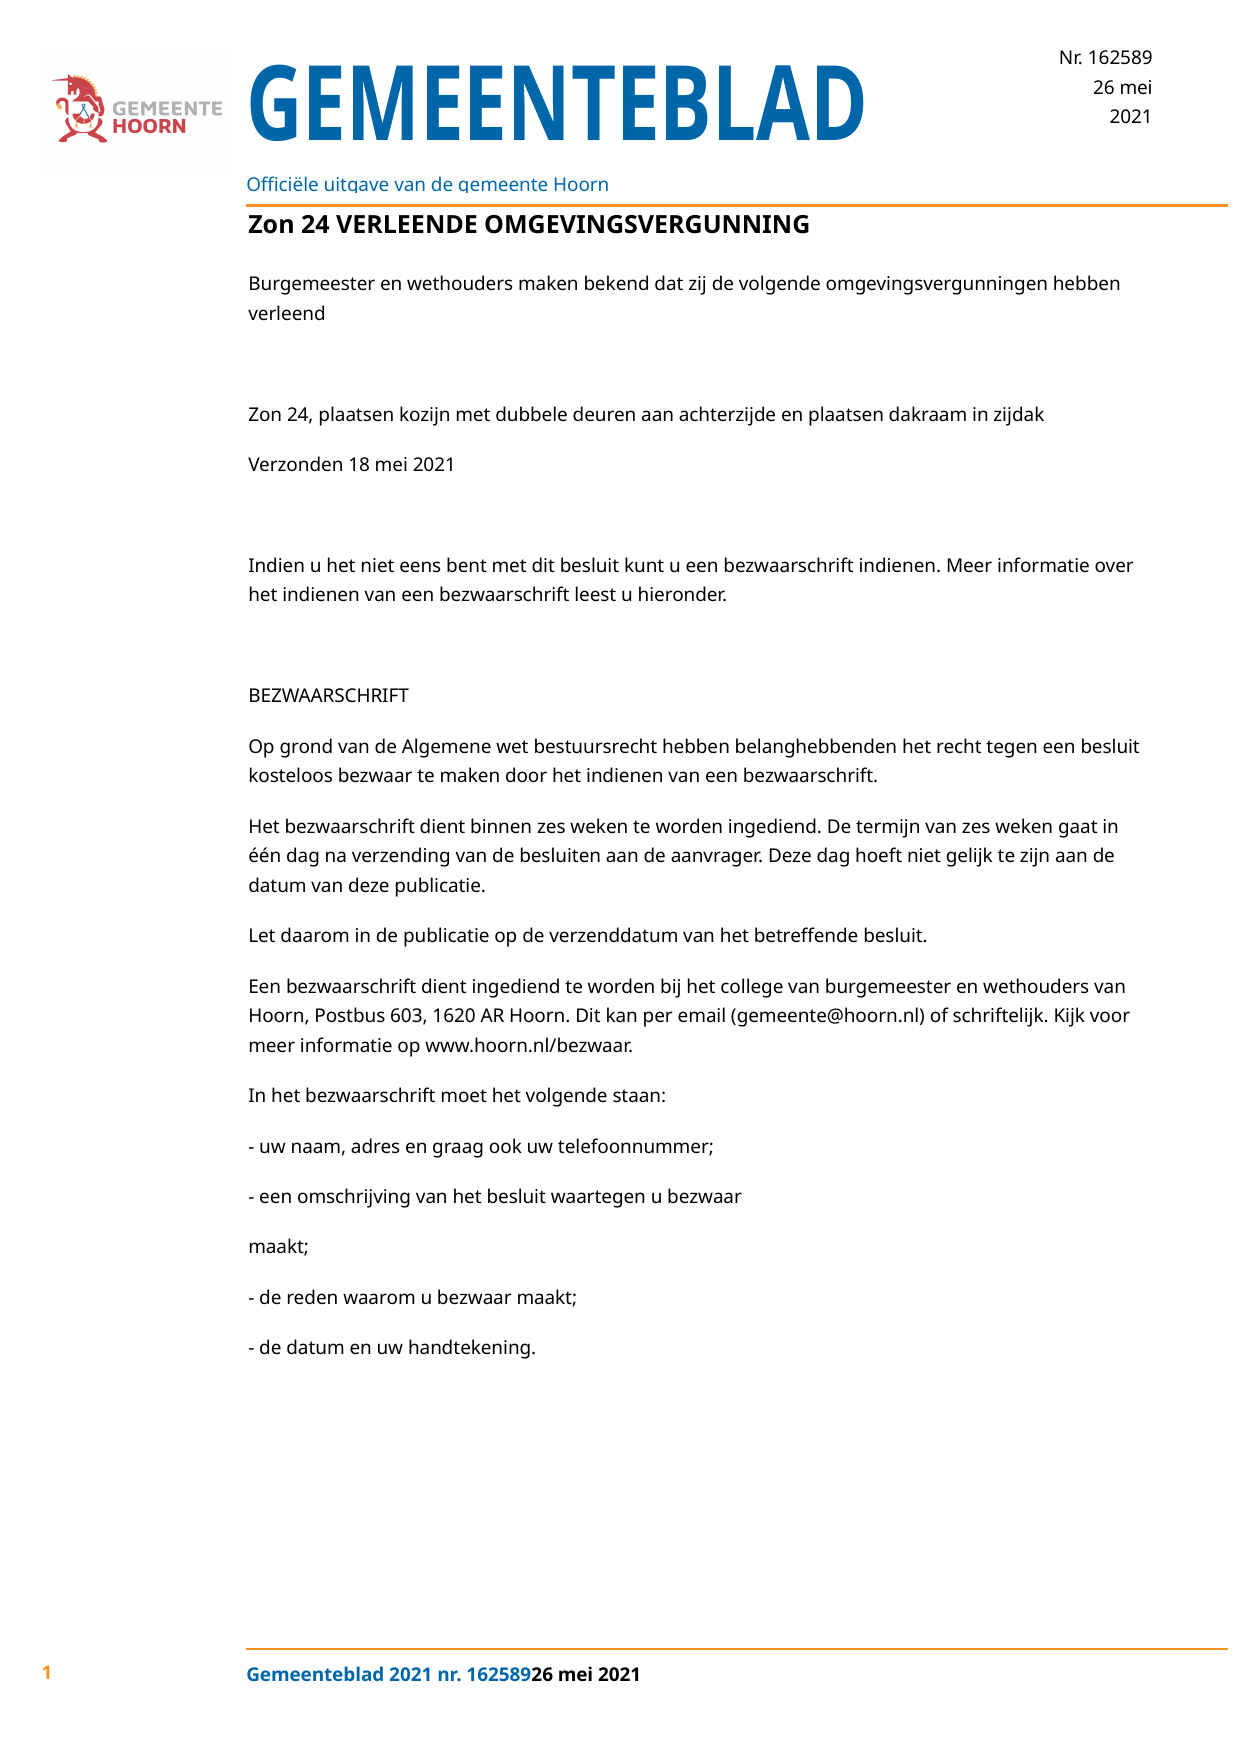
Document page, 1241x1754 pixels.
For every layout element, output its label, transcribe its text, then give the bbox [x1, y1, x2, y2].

text Het bezwaarschrift dient binnen zes weken te worden ingediend. De termijn van zes weken gaat in één dag na verzending van de besluiten aan de aanvrager. Deze dag hoeft niet gelijk te zijn aan de datum van deze publicatie. [248, 813, 1152, 898]
text - uw naam, adres en graag ook uw telefoonnummer; [248, 1133, 1152, 1158]
picture [41, 47, 231, 172]
text - een omschrijving van het besluit waartegen u bezwaar [248, 1183, 1152, 1209]
text Let daarom in de publicatie op de verzenddatum van het betreffende besluit. [248, 922, 1152, 948]
text Zon 24 VERLEENDE OMGEVINGSVERGUNNING [248, 207, 1152, 241]
text Burgemeester en wethouders maken bekend dat zij de volgende omgevingsvergunningen hebben verleend [248, 270, 1152, 326]
text - de datum en uw handtekening. [248, 1334, 1152, 1360]
text BEZWAARSCHRIFT [248, 682, 1152, 708]
text - de reden waarom u bezwaar maakt; [248, 1284, 1152, 1310]
text maakt; [248, 1234, 1152, 1259]
text Verzonden 18 mei 2021 [248, 451, 1152, 477]
text Zon 24, plaatsen kozijn met dubbele deuren aan achterzijde en plaatsen dakraam in zijdak [248, 401, 1152, 426]
text Op grond van de Algemene wet bestuursrecht hebben belanghebbenden het recht tegen een besluit kosteloos bezwaar te maken door het indienen van een bezwaarschrift. [248, 733, 1152, 788]
text In het bezwaarschrift moet het volgende staan: [248, 1082, 1152, 1108]
text Indien u het niet eens bent met dit besluit kunt u een bezwaarschrift indienen. Meer informatie over het indienen van een bezwaarschrift leest u hieronder. [248, 552, 1152, 607]
text Een bezwaarschrift dient ingediend te worden bij het college van burgemeester en wethouders van Hoorn, Postbus 603, 1620 AR Hoorn. Dit kan per email (gemeente@hoorn.nl) of schriftelijk. Kijk voor meer informatie op www.hoorn.nl/bezwaar. [248, 973, 1152, 1058]
